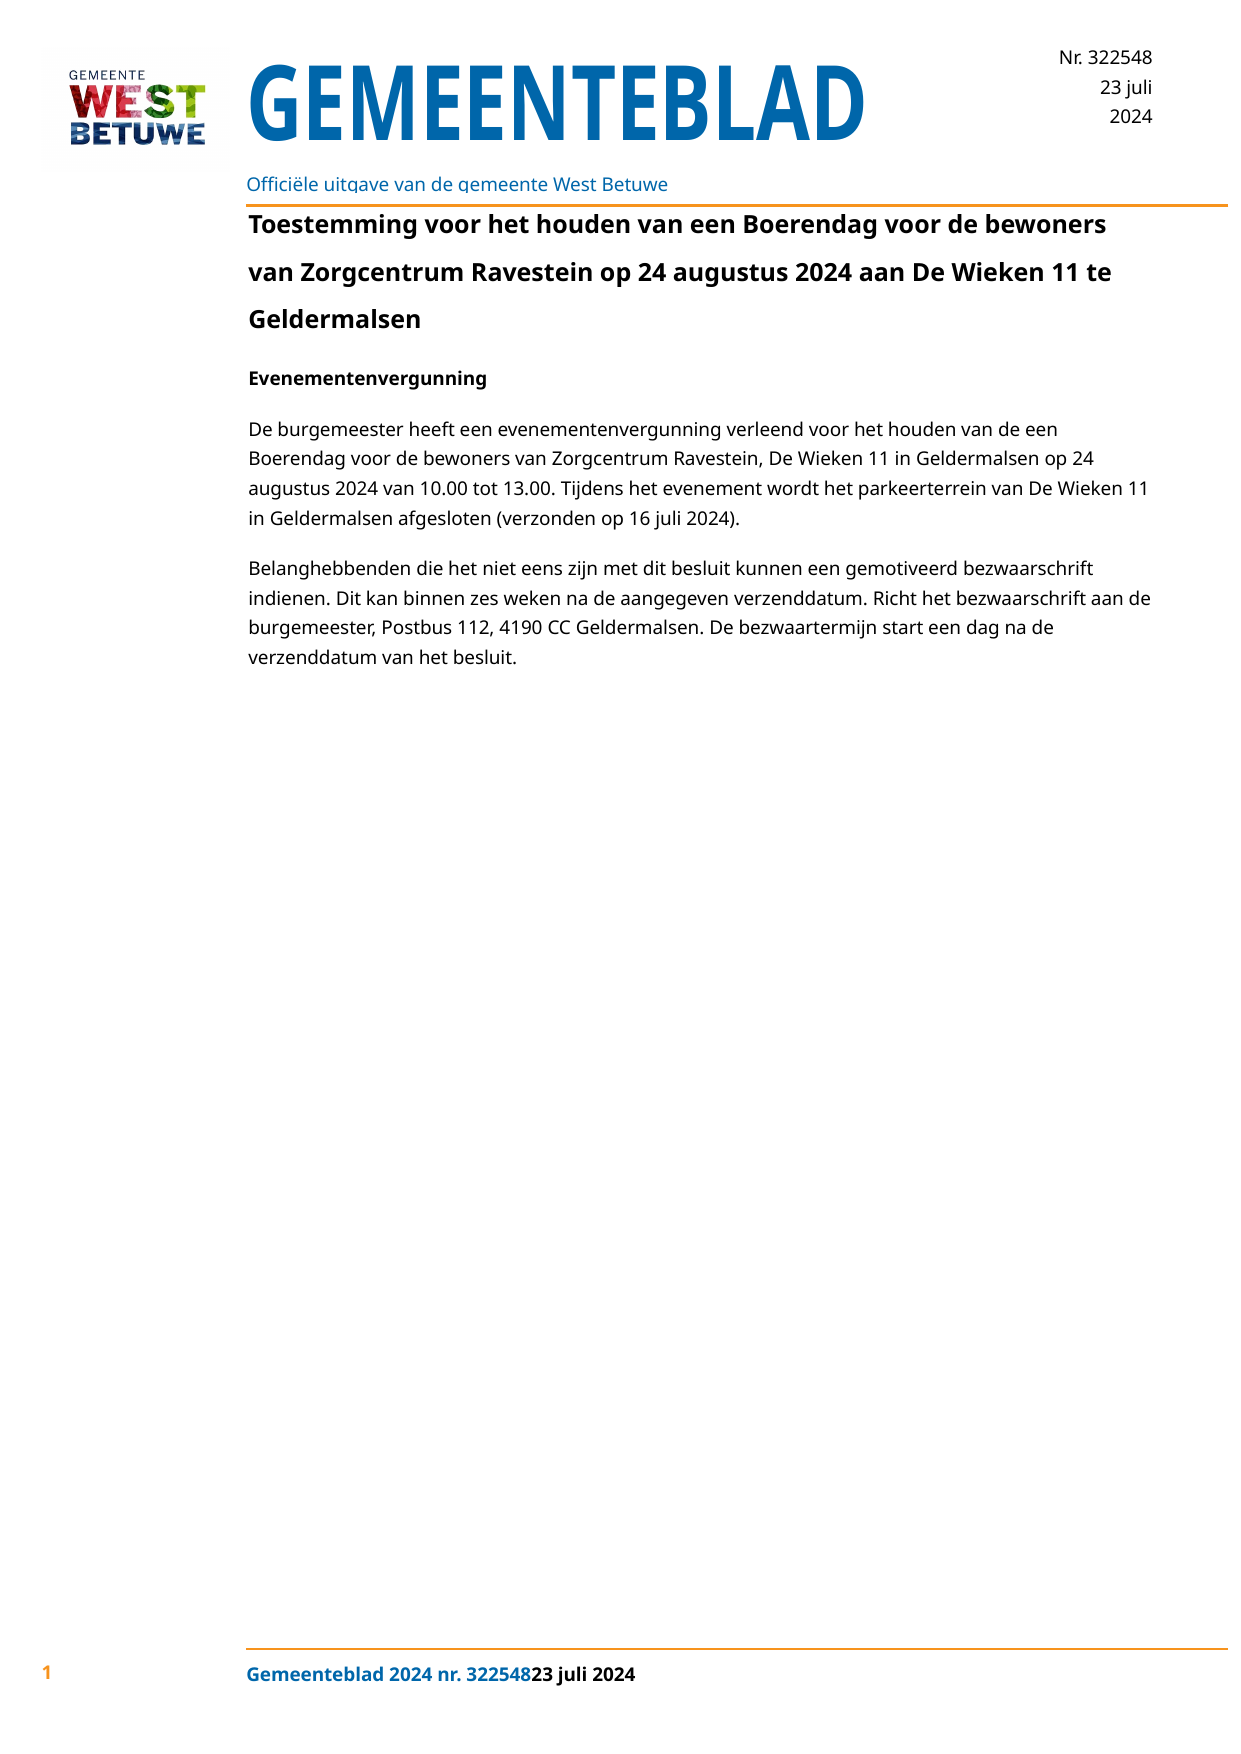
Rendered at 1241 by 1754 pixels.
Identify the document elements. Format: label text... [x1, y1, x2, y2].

text Toestemming voor het houden van een Boerendag voor de bewoners van Zorgcentrum Ravestein op 24 augustus 2024 aan De Wieken 11 te Geldermalsen [248, 207, 1152, 336]
text De burgemeester heeft een evenementenvergunning verleend voor het houden van de een Boerendag voor de bewoners van Zorgcentrum Ravestein, De Wieken 11 in Geldermalsen op 24 augustus 2024 van 10.00 tot 13.00. Tijdens het evenement wordt het parkeerterrein van De Wieken 11 in Geldermalsen afgesloten (verzonden op 16 juli 2024). [248, 416, 1152, 530]
text Belanghebbenden die het niet eens zijn met dit besluit kunnen een gemotiveerd bezwaarschrift indienen. Dit kan binnen zes weken na de aangegeven verzenddatum. Richt het bezwaarschrift aan de burgemeester, Postbus 112, 4190 CC Geldermalsen. De bezwaartermijn start een dag na de verzenddatum van het besluit. [248, 555, 1152, 669]
picture [41, 47, 231, 172]
text Evenementenvergunning [248, 366, 1152, 391]
